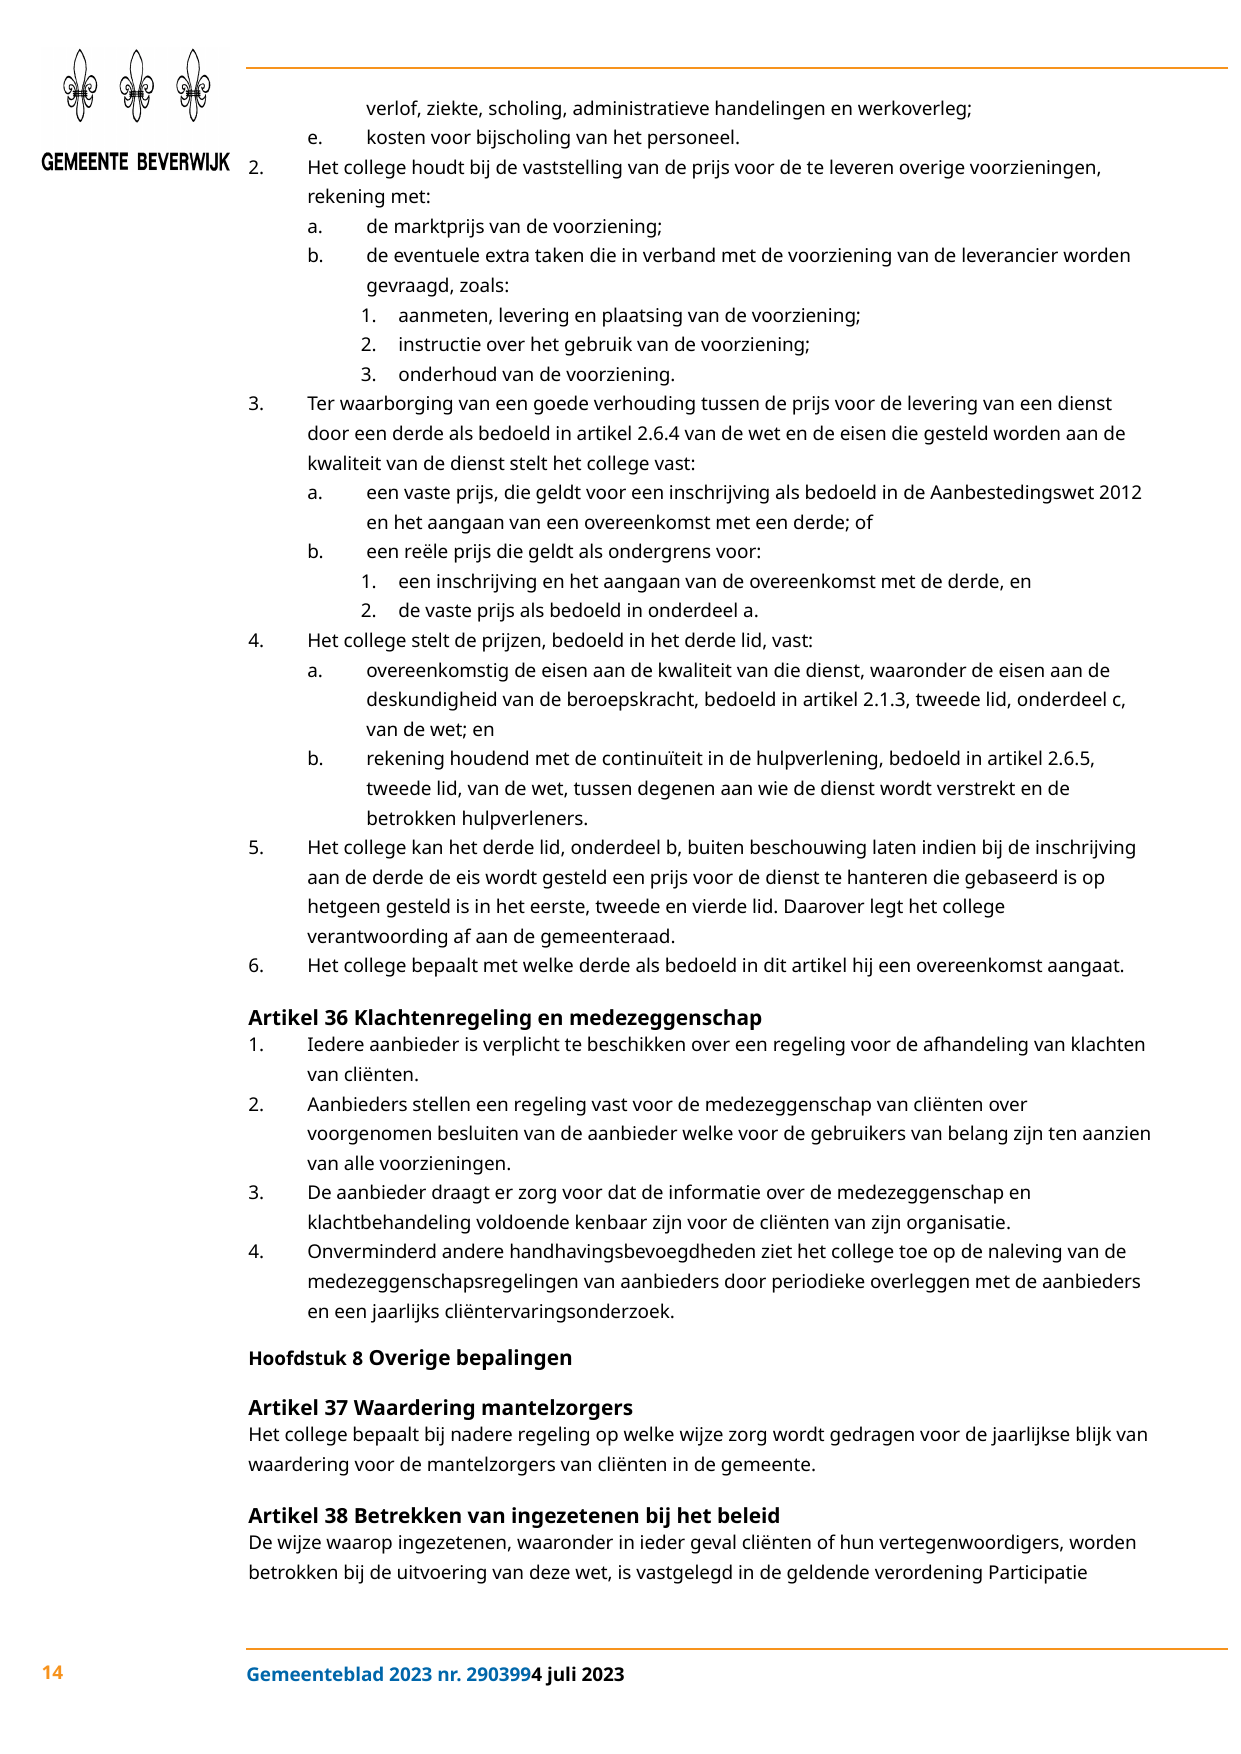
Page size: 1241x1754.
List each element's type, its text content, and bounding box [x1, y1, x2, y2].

list de marktprijs van de voorziening; [307, 213, 1152, 239]
text Artikel 38 Betrekken van ingezetenen bij het beleid [248, 1501, 1152, 1529]
list overeenkomstig de eisen aan de kwaliteit van die dienst, waaronder de eisen aan de deskundigheid van de beroepskracht, bedoeld in artikel 2.1.3, tweede lid, onderdeel c, van de wet; en [307, 657, 1152, 742]
text De wijze waarop ingezetenen, waaronder in ieder geval cliënten of hun vertegenwoordigers, worden betrokken bij de uitvoering van deze wet, is vastgelegd in de geldende verordening Participatie [248, 1529, 1152, 1585]
list Iedere aanbieder is verplicht te beschikken over een regeling voor de afhandeling van klachten van cliënten. [248, 1032, 1152, 1087]
list de vaste prijs als bedoeld in onderdeel a. [361, 598, 1152, 623]
text Hoofdstuk 8 Overige bepalingen [248, 1343, 1152, 1372]
list Aanbieders stellen een regeling vast voor de medezeggenschap van cliënten over voorgenomen besluiten van de aanbieder welke voor de gebruikers van belang zijn ten aanzien van alle voorzieningen. [248, 1091, 1152, 1176]
list Het college stelt de prijzen, bedoeld in het derde lid, vast: [248, 627, 1152, 653]
list De aanbieder draagt er zorg voor dat de informatie over de medezeggenschap en klachtbehandeling voldoende kenbaar zijn voor de cliënten van zijn organisatie. [248, 1179, 1152, 1235]
list een inschrijving en het aangaan van de overeenkomst met de derde, en [361, 568, 1152, 594]
list kosten voor bijscholing van het personeel. [307, 124, 1152, 150]
list Ter waarborging van een goede verhouding tussen de prijs voor de levering van een dienst door een derde als bedoeld in artikel 2.6.4 van de wet en de eisen die gesteld worden aan de kwaliteit van de dienst stelt het college vast: [248, 391, 1152, 476]
list Onverminderd andere handhavingsbevoegdheden ziet het college toe op de naleving van de medezeggenschapsregelingen van aanbieders door periodieke overleggen met de aanbieders en een jaarlijks cliëntervaringsonderzoek. [248, 1239, 1152, 1323]
list Het college kan het derde lid, onderdeel b, buiten beschouwing laten indien bij de inschrijving aan de derde de eis wordt gesteld een prijs voor de dienst te hanteren die gebaseerd is op hetgeen gesteld is in het eerste, tweede en vierde lid. Daarover legt het college verantwoording af aan de gemeenteraad. [248, 834, 1152, 949]
list instructie over het gebruik van de voorziening; [361, 331, 1152, 357]
list de eventuele extra taken die in verband met de voorziening van de leverancier worden gevraagd, zoals: [307, 243, 1152, 298]
list rekening houdend met de continuïteit in de hulpverlening, bedoeld in artikel 2.6.5, tweede lid, van de wet, tussen degenen aan wie de dienst wordt verstrekt en de betrokken hulpverleners. [307, 746, 1152, 831]
picture [41, 47, 231, 172]
list Het college houdt bij de vaststelling van de prijs voor de te leveren overige voorzieningen, rekening met: [248, 154, 1152, 209]
list een reële prijs die geldt als ondergrens voor: [307, 538, 1152, 564]
list verlof, ziekte, scholing, administratieve handelingen en werkoverleg; [307, 95, 1152, 121]
list onderhoud van de voorziening. [361, 361, 1152, 387]
list een vaste prijs, die geldt voor een inschrijving als bedoeld in de Aanbestedingswet 2012 en het aangaan van een overeenkomst met een derde; of [307, 479, 1152, 535]
text Het college bepaalt bij nadere regeling op welke wijze zorg wordt gedragen voor de jaarlijkse blijk van waardering voor de mantelzorgers van cliënten in de gemeente. [248, 1421, 1152, 1476]
list Het college bepaalt met welke derde als bedoeld in dit artikel hij een overeenkomst aangaat. [248, 953, 1152, 978]
text Artikel 36 Klachtenregeling en medezeggenschap [248, 1003, 1152, 1032]
list aanmeten, levering en plaatsing van de voorziening; [361, 302, 1152, 328]
text Artikel 37 Waardering mantelzorgers [248, 1393, 1152, 1421]
